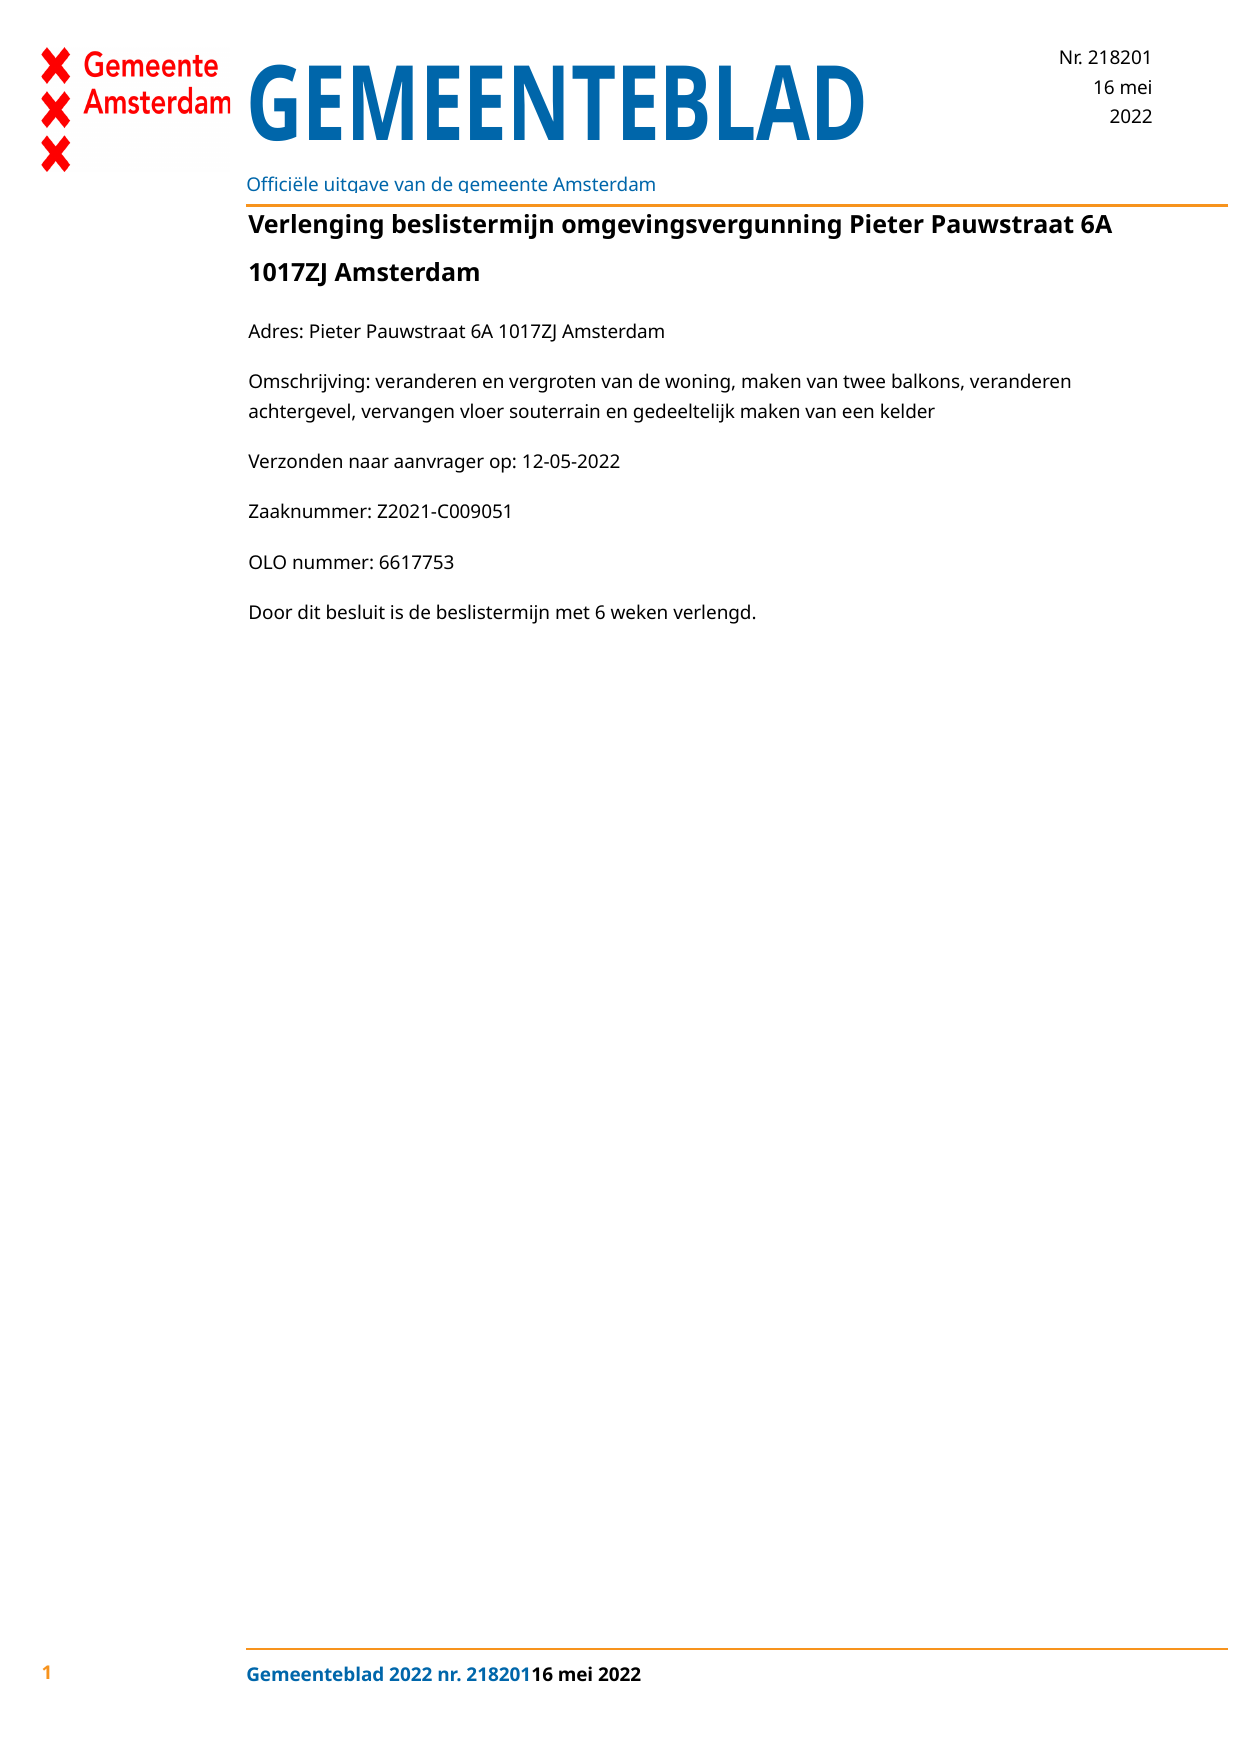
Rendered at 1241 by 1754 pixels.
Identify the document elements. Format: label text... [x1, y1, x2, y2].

text Door dit besluit is de beslistermijn met 6 weken verlengd. [248, 599, 1152, 625]
text Zaaknummer: Z2021-C009051 [248, 499, 1152, 524]
picture [41, 47, 231, 172]
text OLO nummer: 6617753 [248, 549, 1152, 575]
text Omschrijving: veranderen en vergroten van de woning, maken van twee balkons, veranderen achtergevel, vervangen vloer souterrain en gedeeltelijk maken van een kelder [248, 368, 1152, 424]
text Verzonden naar aanvrager op: 12-05-2022 [248, 448, 1152, 474]
text Verlenging beslistermijn omgevingsvergunning Pieter Pauwstraat 6A 1017ZJ Amsterdam [248, 207, 1152, 288]
text Adres: Pieter Pauwstraat 6A 1017ZJ Amsterdam [248, 318, 1152, 344]
